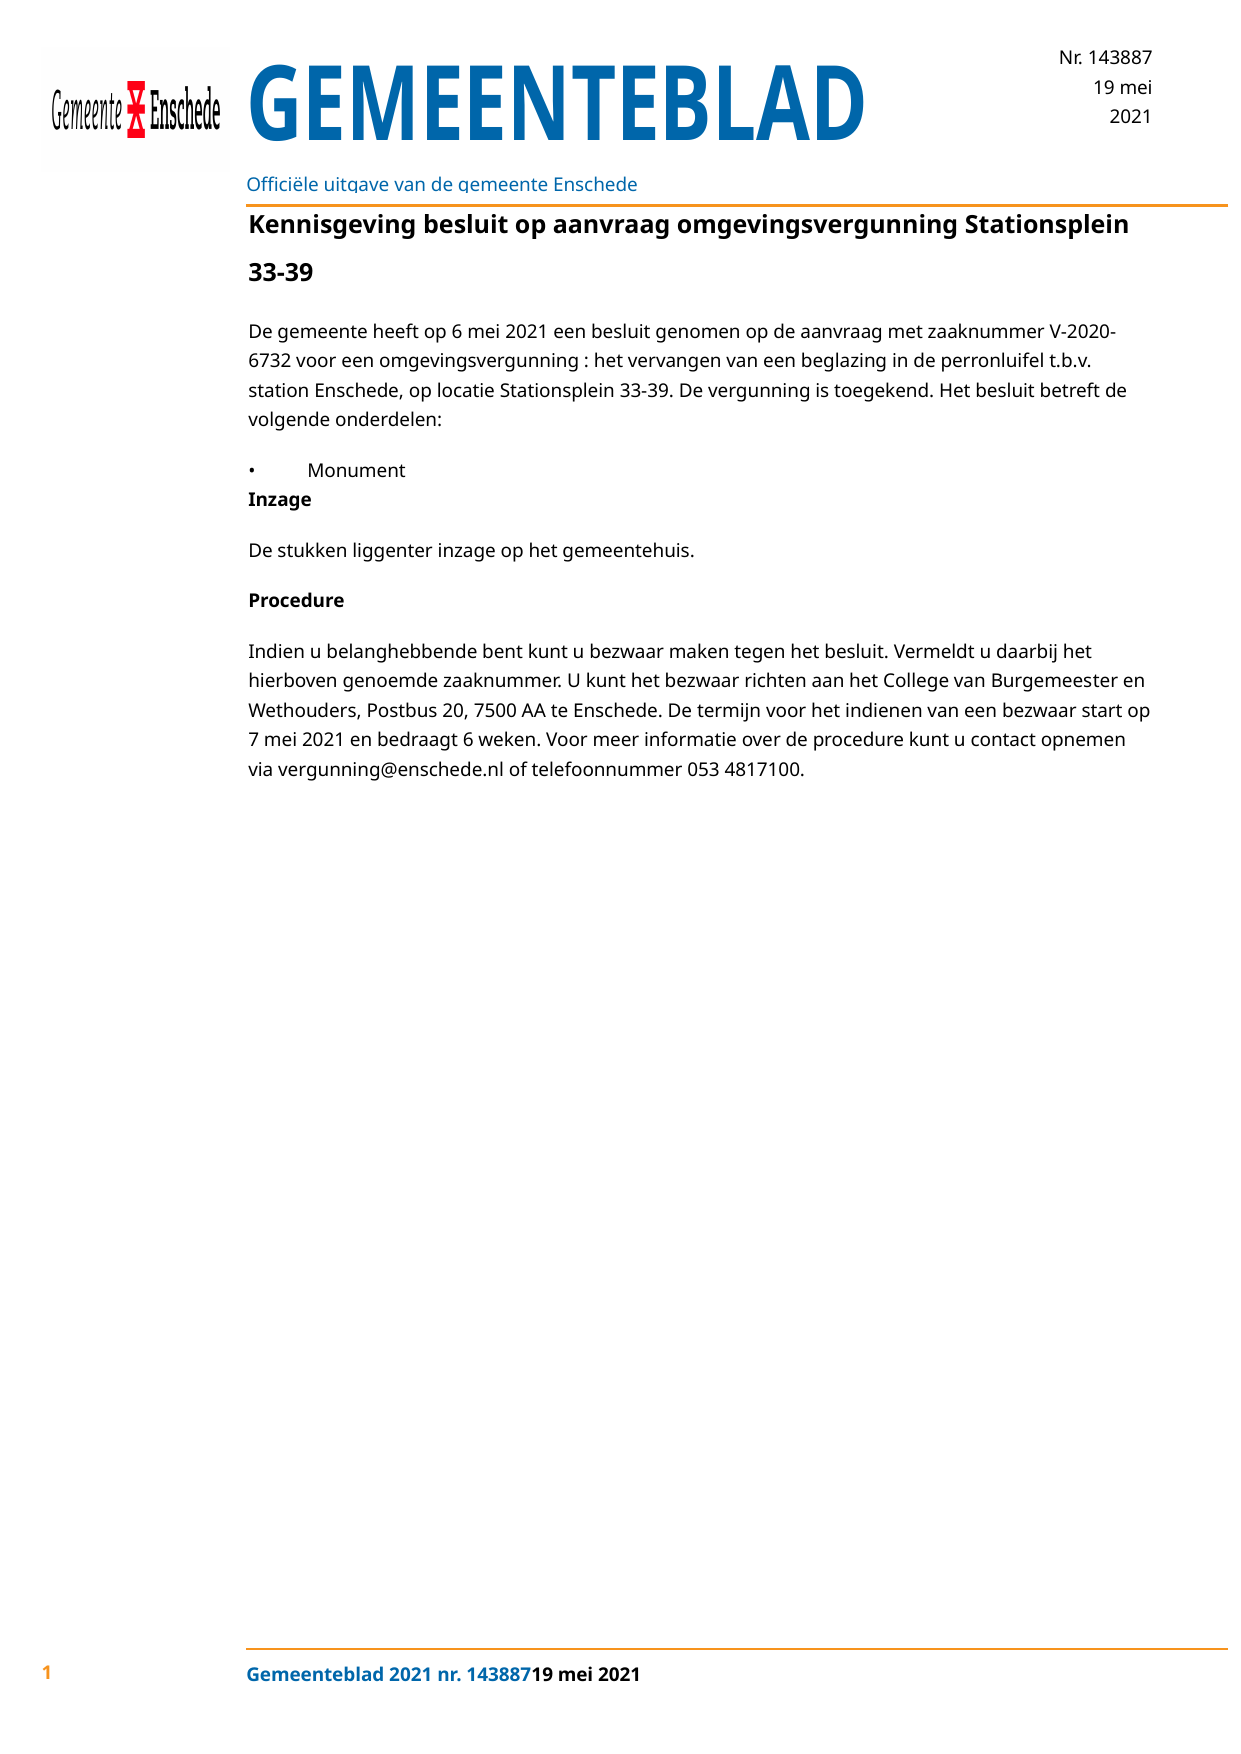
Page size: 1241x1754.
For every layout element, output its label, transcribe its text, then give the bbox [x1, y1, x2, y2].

text De gemeente heeft op 6 mei 2021 een besluit genomen op de aanvraag met zaaknummer V-2020-6732 voor een omgevingsvergunning : het vervangen van een beglazing in de perronluifel t.b.v. station Enschede, op locatie Stationsplein 33-39. De vergunning is toegekend. Het besluit betreft de volgende onderdelen: [248, 318, 1152, 432]
text De stukken liggenter inzage op het gemeentehuis. [248, 537, 1152, 563]
picture [41, 47, 231, 172]
text Kennisgeving besluit op aanvraag omgevingsvergunning Stationsplein 33-39 [248, 207, 1152, 288]
list Monument [248, 457, 1152, 483]
text Inzage [248, 487, 1152, 512]
text Indien u belanghebbende bent kunt u bezwaar maken tegen het besluit. Vermeldt u daarbij het hierboven genoemde zaaknummer. U kunt het bezwaar richten aan het College van Burgemees­ter en Wethouders, Postbus 20, 7500 AA te Enschede. De termijn voor het indienen van een bezwaar start op 7 mei 2021 en bedraagt 6 weken. Voor meer informatie over de procedure kunt u contact opnemen via vergunning@enschede.nl of telefoonnummer 053 4817100. [248, 638, 1152, 782]
text Procedure [248, 587, 1152, 613]
